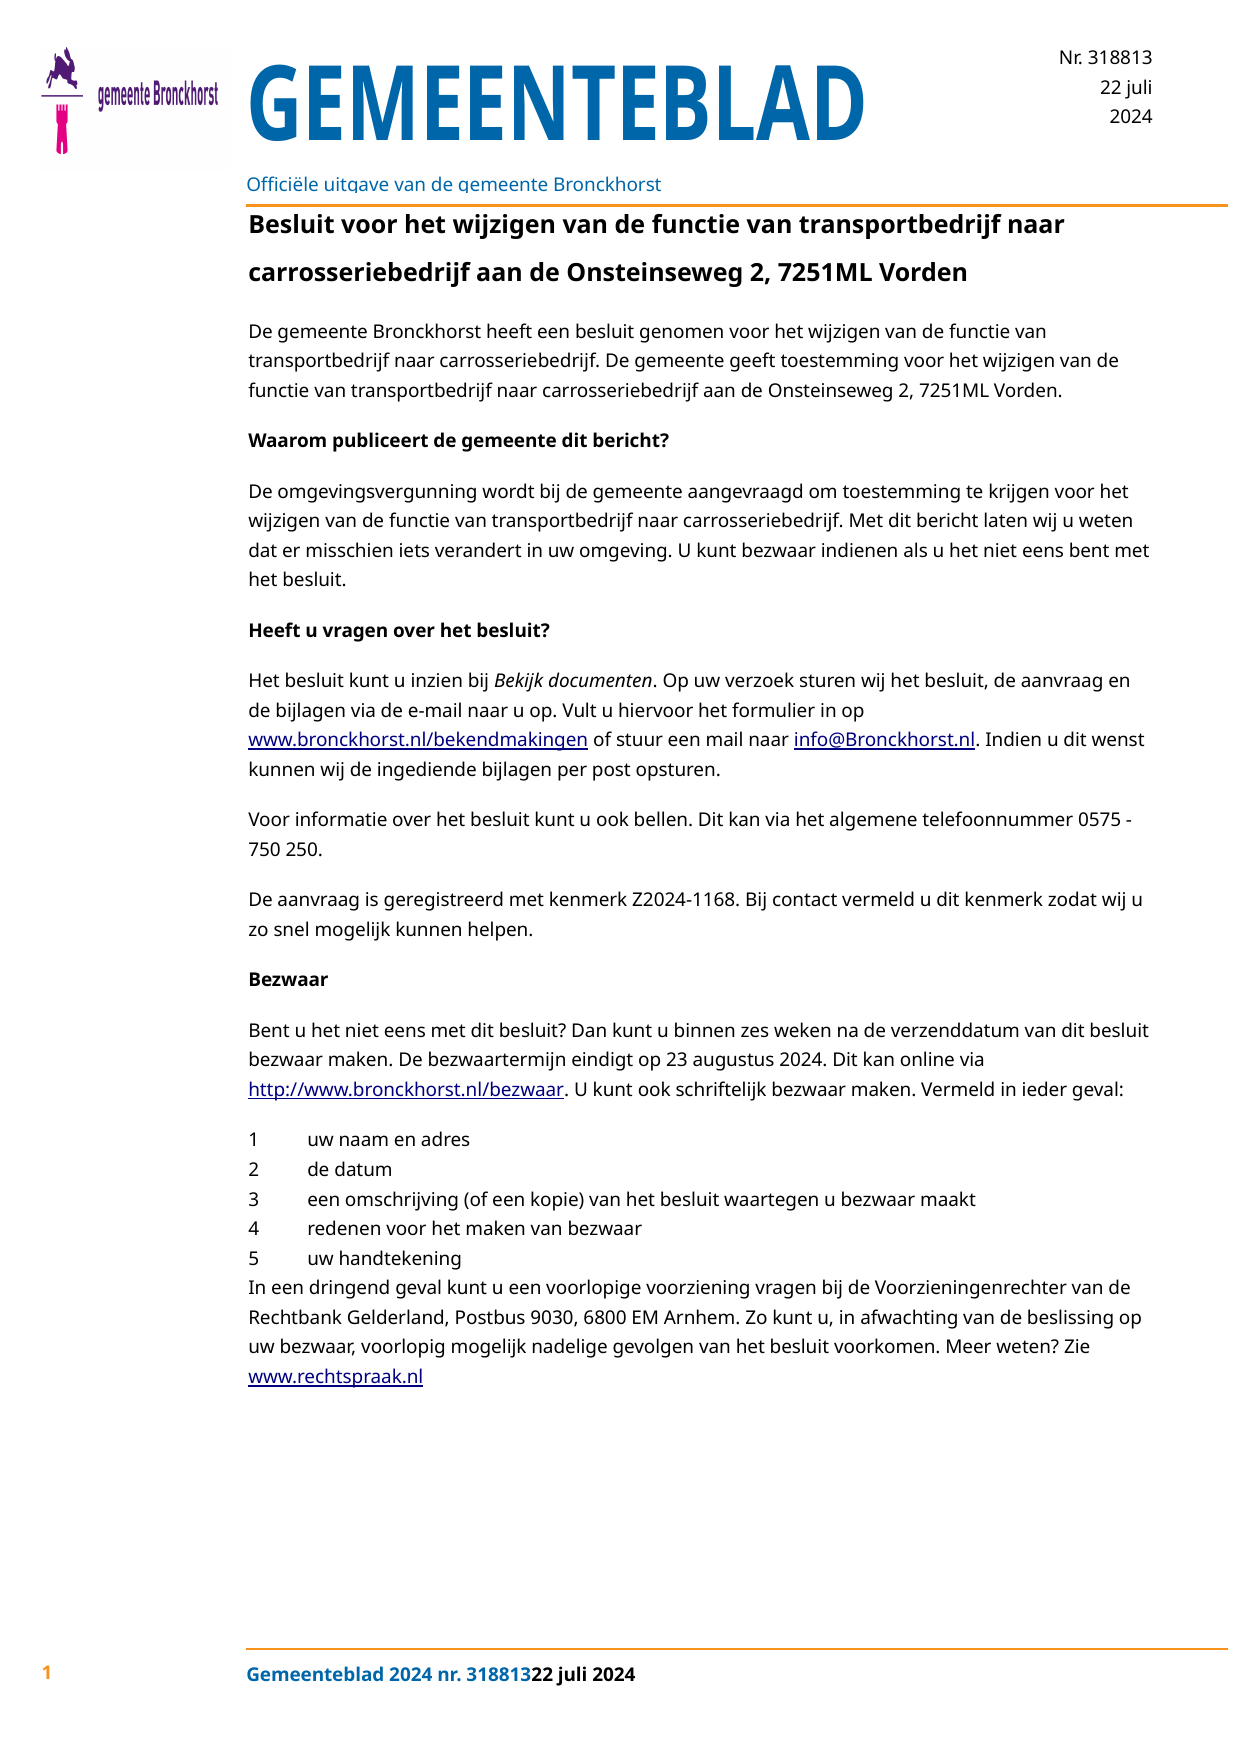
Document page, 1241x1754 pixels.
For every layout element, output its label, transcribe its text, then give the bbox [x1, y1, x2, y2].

text Bent u het niet eens met dit besluit? Dan kunt u binnen zes weken na de verzenddatum van dit besluit bezwaar maken. De bezwaartermijn eindigt op 23 augustus 2024. Dit kan online via http://www.bronckhorst.nl/bezwaar. U kunt ook schriftelijk bezwaar maken. Vermeld in ieder geval: [248, 1017, 1152, 1102]
text Heeft u vragen over het besluit? [248, 617, 1152, 643]
list uw handtekening [248, 1245, 1152, 1271]
text De gemeente Bronckhorst heeft een besluit genomen voor het wijzigen van de functie van transportbedrijf naar carrosseriebedrijf. De gemeente geeft toestemming voor het wijzigen van de functie van transportbedrijf naar carrosseriebedrijf aan de Onsteinseweg 2, 7251ML Vorden. [248, 318, 1152, 403]
text Waarom publiceert de gemeente dit bericht? [248, 427, 1152, 453]
text Bezwaar [248, 967, 1152, 992]
list een omschrijving (of een kopie) van het besluit waartegen u bezwaar maakt [248, 1186, 1152, 1212]
text De aanvraag is geregistreerd met kenmerk Z2024-1168. Bij contact vermeld u dit kenmerk zodat wij u zo snel mogelijk kunnen helpen. [248, 887, 1152, 942]
picture [41, 47, 231, 172]
list redenen voor het maken van bezwaar [248, 1215, 1152, 1241]
text Het besluit kunt u inzien bij Bekijk documenten. Op uw verzoek sturen wij het besluit, de aanvraag en de bijlagen via de e-mail naar u op. Vult u hiervoor het formulier in op www.bronckhorst.nl/bekendmakingen of stuur een mail naar info@Bronckhorst.nl. Indien u dit wenst kunnen wij de ingediende bijlagen per post opsturen. [248, 667, 1152, 782]
text Voor informatie over het besluit kunt u ook bellen. Dit kan via het algemene telefoonnummer 0575 - 750 250. [248, 807, 1152, 862]
list uw naam en adres [248, 1127, 1152, 1152]
list de datum [248, 1156, 1152, 1182]
text In een dringend geval kunt u een voorlopige voorziening vragen bij de Voorzieningenrechter van de Rechtbank Gelderland, Postbus 9030, 6800 EM Arnhem. Zo kunt u, in afwachting van de beslissing op uw bezwaar, voorlopig mogelijk nadelige gevolgen van het besluit voorkomen. Meer weten? Zie www.rechtspraak.nl [248, 1274, 1152, 1389]
text De omgevingsvergunning wordt bij de gemeente aangevraagd om toestemming te krijgen voor het wijzigen van de functie van transportbedrijf naar carrosseriebedrijf. Met dit bericht laten wij u weten dat er misschien iets verandert in uw omgeving. U kunt bezwaar indienen als u het niet eens bent met het besluit. [248, 478, 1152, 592]
text Besluit voor het wijzigen van de functie van transportbedrijf naar carrosseriebedrijf aan de Onsteinseweg 2, 7251ML Vorden [248, 207, 1152, 288]
